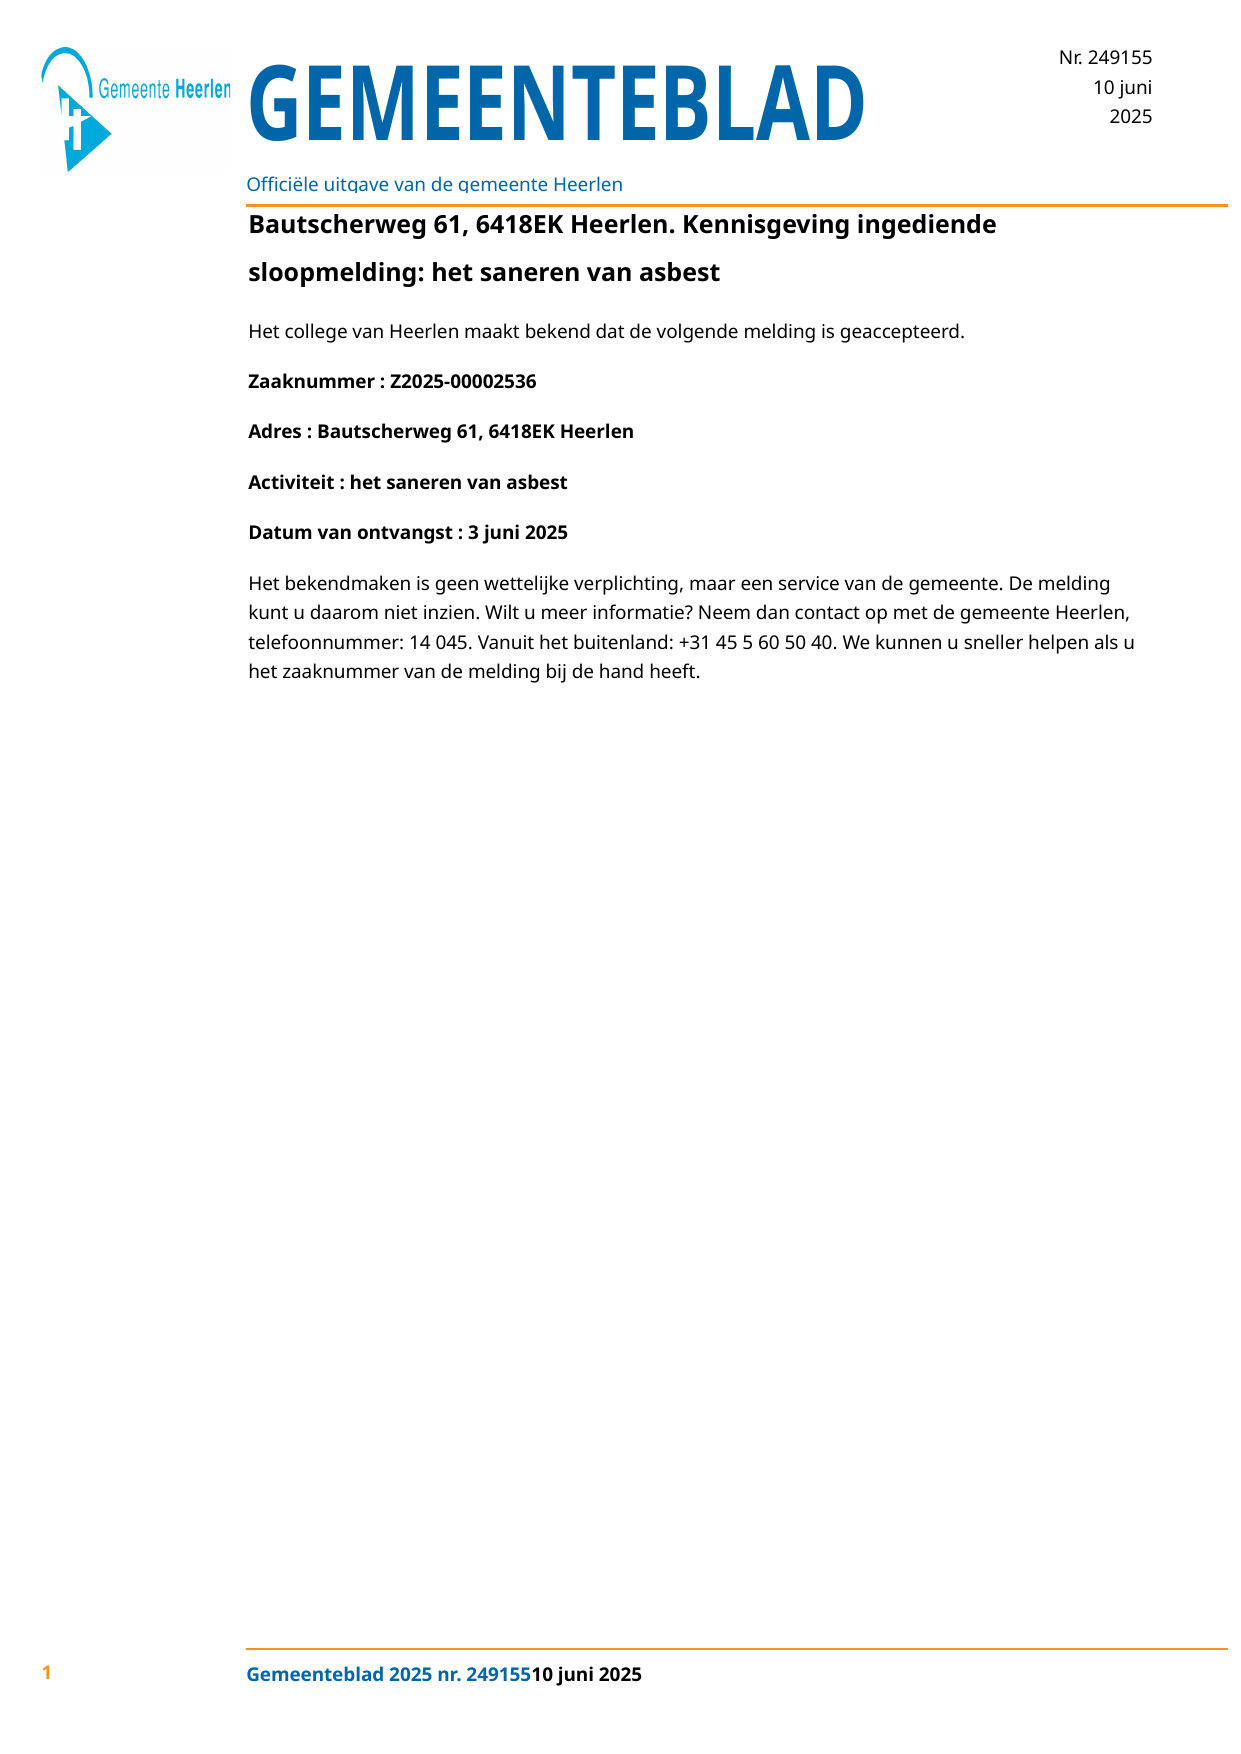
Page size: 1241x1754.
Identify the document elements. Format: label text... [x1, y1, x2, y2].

text Datum van ontvangst : 3 juni 2025 [248, 519, 1152, 545]
text Activiteit : het saneren van asbest [248, 469, 1152, 495]
text Het college van Heerlen maakt bekend dat de volgende melding is geaccepteerd. [248, 318, 1152, 344]
picture [41, 47, 59, 70]
text Zaaknummer : Z2025-00002536 [248, 368, 1152, 394]
text Het bekendmaken is geen wettelijke verplichting, maar een service van de gemeente. De melding kunt u daarom niet inzien. Wilt u meer informatie? Neem dan contact op met de gemeente Heerlen, telefoonnummer: 14 045. Vanuit het buitenland: +31 45 5 60 50 40. We kunnen u sneller helpen als u het zaaknummer van de melding bij de hand heeft. [248, 570, 1152, 684]
picture [41, 47, 231, 172]
text Bautscherweg 61, 6418EK Heerlen. Kennisgeving ingediende sloopmelding: het saneren van asbest [248, 207, 1152, 288]
text Adres : Bautscherweg 61, 6418EK Heerlen [248, 419, 1152, 444]
